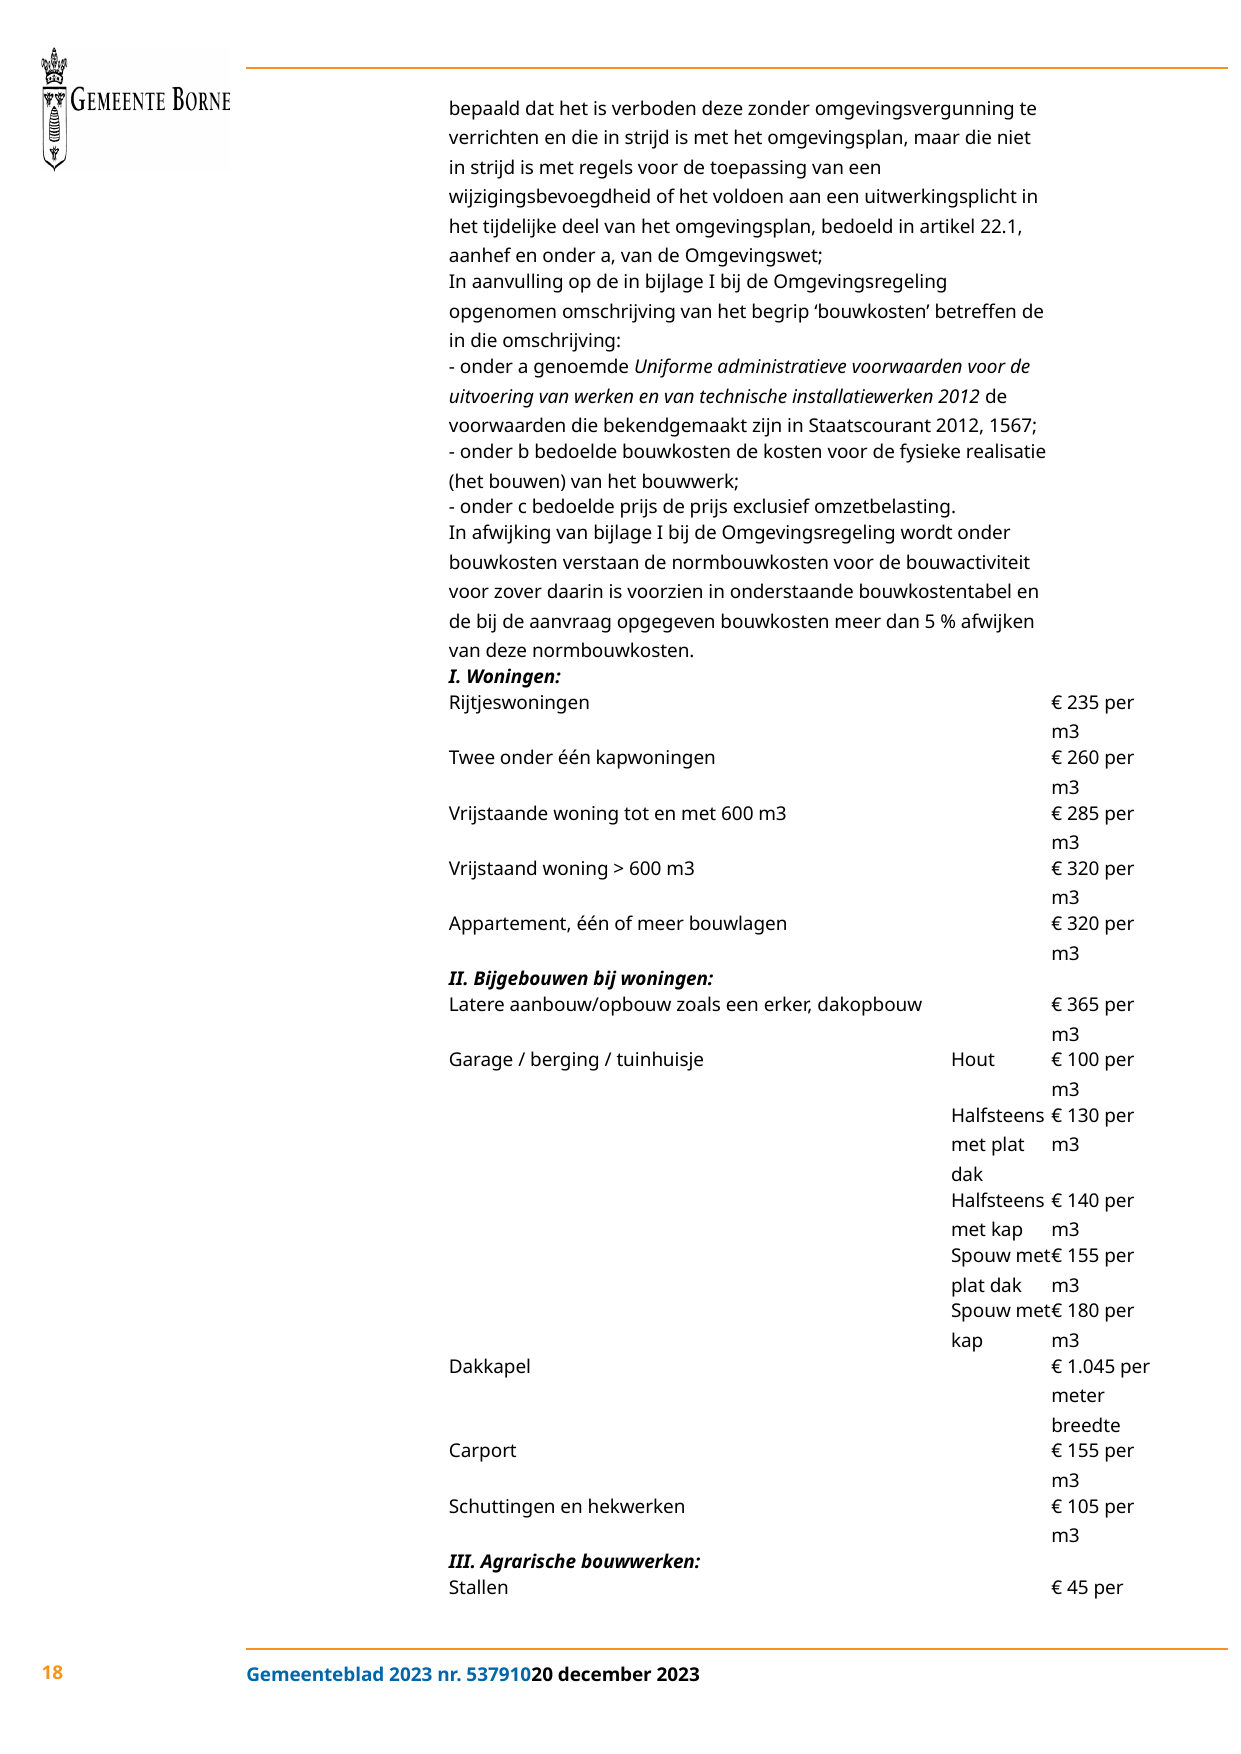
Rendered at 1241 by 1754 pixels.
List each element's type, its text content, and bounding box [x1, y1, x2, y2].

table_cell € 140 per m3 [1051, 1187, 1152, 1242]
table_cell € 1.045 per meter breedte [1051, 1353, 1152, 1438]
table_cell [248, 1438, 348, 1493]
table_cell [348, 269, 449, 353]
table_cell [248, 1493, 348, 1548]
table_cell € 320 per m3 [1051, 855, 1152, 910]
table_cell [248, 1102, 348, 1187]
table_cell - onder a genoemde Uniforme administratieve voorwaarden voor de uitvoering van werken en van technische installatiewerken 2012 de voorwaarden die bekendgemaakt zijn in Staatscourant 2012, 1567; [449, 353, 1051, 438]
table_cell [1051, 269, 1152, 353]
table_cell In afwijking van bijlage I bij de Omgevingsregeling wordt onder bouwkosten verstaan de normbouwkosten voor de bouwactiviteit voor zover daarin is voorzien in onderstaande bouwkostentabel en de bij de aanvraag opgegeven bouwkosten meer dan 5 % afwijken van deze normbouwkosten. [449, 519, 1051, 663]
table_cell [348, 1574, 449, 1600]
table_cell [248, 966, 348, 991]
table_cell [348, 519, 449, 663]
table_cell [248, 353, 348, 438]
table_cell [248, 1047, 348, 1102]
table_cell [248, 1187, 348, 1242]
table_cell € 155 per m3 [1051, 1242, 1152, 1297]
table_cell [348, 800, 449, 855]
table_cell - onder b bedoelde bouwkosten de kosten voor de fysieke realisatie (het bouwen) van het bouwwerk; [449, 438, 1051, 493]
table_cell [348, 689, 449, 744]
table_cell [1051, 1548, 1152, 1574]
table_cell [248, 744, 348, 800]
table_cell [348, 353, 449, 438]
table_cell € 285 per m3 [1051, 800, 1152, 855]
table_cell In aanvulling op de in bijlage I bij de Omgevingsregeling opgenomen omschrijving van het begrip ‘bouwkosten’ betreffen de in die omschrijving: [449, 269, 1051, 353]
table_cell Stallen [449, 1574, 951, 1600]
table_cell [248, 95, 348, 268]
table_cell [248, 1242, 348, 1297]
table_cell [248, 991, 348, 1047]
table_cell [348, 1493, 449, 1548]
table_cell [348, 1298, 449, 1353]
table_cell [348, 966, 449, 991]
table_cell Carport [449, 1438, 951, 1493]
table_cell [1051, 438, 1152, 493]
table_cell [449, 1102, 951, 1353]
table_cell [1051, 663, 1152, 689]
table_cell [348, 744, 449, 800]
table_cell [348, 910, 449, 966]
table_cell € 100 per m3 [1051, 1047, 1152, 1102]
table_cell [348, 494, 449, 519]
table_cell [248, 1353, 348, 1438]
table_cell [248, 689, 348, 744]
table_cell [348, 663, 449, 689]
table_cell Rijtjeswoningen [449, 689, 1051, 744]
table_cell [1051, 519, 1152, 663]
table_cell Hout [951, 1047, 1051, 1102]
table_cell [951, 1574, 1051, 1600]
picture [41, 47, 231, 172]
table_cell Vrijstaand woning > 600 m3 [449, 855, 1051, 910]
table_cell [348, 1353, 449, 1438]
table_cell [248, 855, 348, 910]
table_cell [248, 1298, 348, 1353]
table_cell [348, 1438, 449, 1493]
table_cell € 105 per m3 [1051, 1493, 1152, 1548]
table_cell - onder c bedoelde prijs de prijs exclusief omzetbelasting. [449, 494, 1051, 519]
table_cell [248, 663, 348, 689]
table_cell bepaald dat het is verboden deze zonder omgevingsvergunning te verrichten en die in strijd is met het omgevingsplan, maar die niet in strijd is met regels voor de toepassing van een wijzigingsbevoegdheid of het voldoen aan een uitwerkingsplicht in het tijdelijke deel van het omgevingsplan, bedoeld in artikel 22.1, aanhef en onder a, van de Omgevingswet; [449, 95, 1051, 268]
table_cell [348, 1102, 449, 1187]
table_cell [248, 1548, 348, 1574]
table_cell Twee onder één kapwoningen [449, 744, 1051, 800]
table_cell € 260 per m3 [1051, 744, 1152, 800]
table_cell Garage / berging / tuinhuisje [449, 1047, 951, 1102]
table_cell [348, 1187, 449, 1242]
table_cell [348, 855, 449, 910]
table_cell [248, 494, 348, 519]
table_cell [248, 910, 348, 966]
table_cell [248, 800, 348, 855]
table_cell [1051, 353, 1152, 438]
table_cell Spouw met plat dak [951, 1242, 1051, 1297]
table_cell [248, 519, 348, 663]
table_cell [1051, 966, 1152, 991]
table_cell Halfsteens met plat dak [951, 1102, 1051, 1187]
table_cell € 130 per m3 [1051, 1102, 1152, 1187]
table_cell € 320 per m3 [1051, 910, 1152, 966]
table_cell [348, 95, 449, 268]
table_cell II. Bijgebouwen bij woningen: [449, 966, 1051, 991]
table_cell [1051, 95, 1152, 268]
table_cell [248, 269, 348, 353]
table_cell [348, 991, 449, 1047]
table_cell I. Woningen: [449, 663, 1051, 689]
table_cell Appartement, één of meer bouwlagen [449, 910, 1051, 966]
table_cell [1051, 494, 1152, 519]
table_cell € 155 per m3 [1051, 1438, 1152, 1493]
table_cell Vrijstaande woning tot en met 600 m3 [449, 800, 1051, 855]
table_cell [348, 1548, 449, 1574]
table_cell € 365 per m3 [1051, 991, 1152, 1047]
table_cell III. Agrarische bouwwerken: [449, 1548, 1051, 1574]
table_cell [348, 1242, 449, 1297]
table_cell Latere aanbouw/opbouw zoals een erker, dakopbouw [449, 991, 1051, 1047]
table_cell [348, 438, 449, 493]
table_cell Spouw met kap [951, 1298, 1051, 1353]
table_cell [951, 1493, 1051, 1548]
table_cell [951, 1438, 1051, 1493]
table_cell [348, 1047, 449, 1102]
table_cell € 235 per m3 [1051, 689, 1152, 744]
table_cell Halfsteens met kap [951, 1187, 1051, 1242]
table_cell [248, 438, 348, 493]
table_cell € 180 per m3 [1051, 1298, 1152, 1353]
table_cell [951, 1353, 1051, 1438]
table_cell € 45 per [1051, 1574, 1152, 1600]
table_cell Schuttingen en hekwerken [449, 1493, 951, 1548]
table_cell [248, 1574, 348, 1600]
table_cell Dakkapel [449, 1353, 951, 1438]
